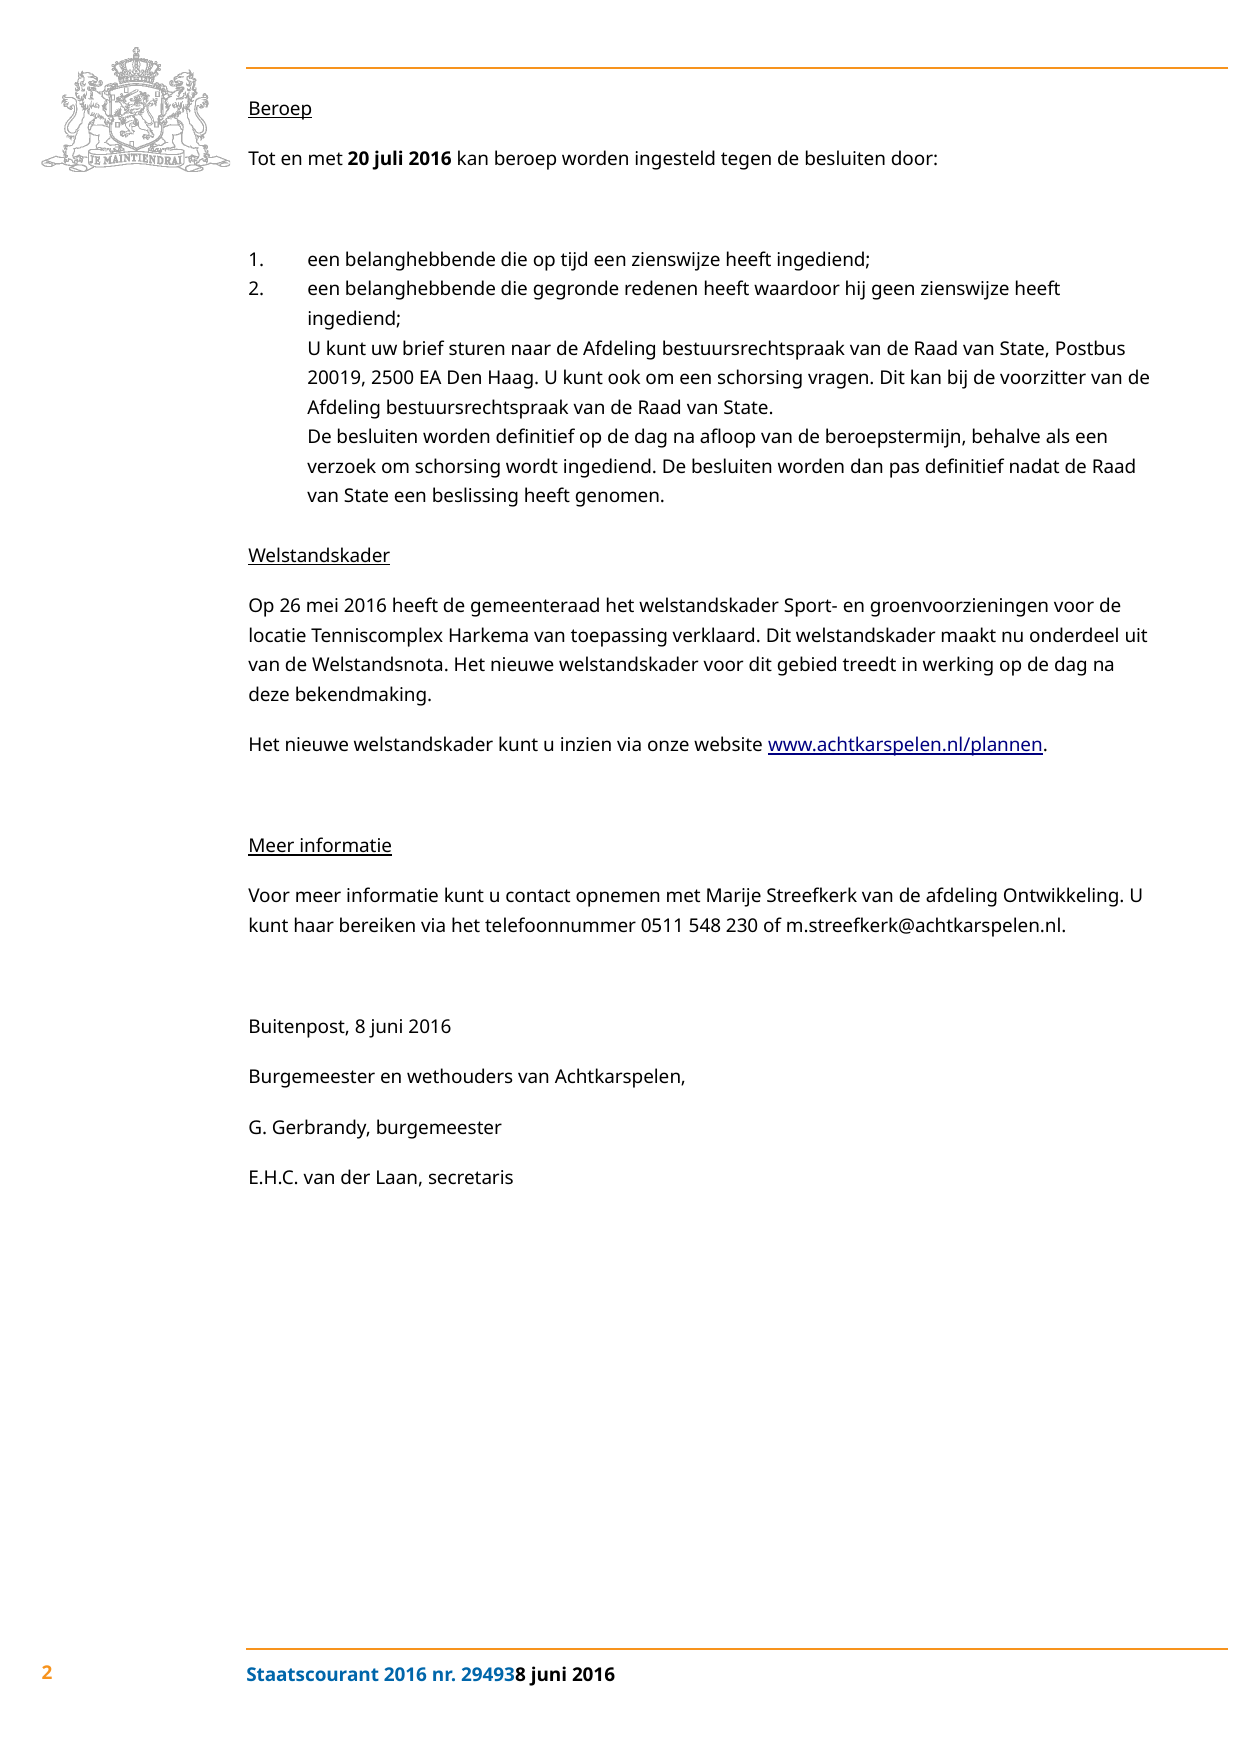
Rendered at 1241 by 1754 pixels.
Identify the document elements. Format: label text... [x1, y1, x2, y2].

text Meer informatie [248, 832, 1152, 858]
text Buitenpost, 8 juni 2016 [248, 1013, 1152, 1039]
text Het nieuwe welstandskader kunt u inzien via onze website www.achtkarspelen.nl/plannen. [248, 731, 1152, 757]
text Welstandskader [248, 542, 1152, 568]
list een belanghebbende die op tijd een zienswijze heeft ingediend; [248, 246, 1152, 272]
text Beroep [248, 95, 1152, 121]
list De besluiten worden definitief op de dag na afloop van de beroepstermijn, behalve als een verzoek om schorsing wordt ingediend. De besluiten worden dan pas definitief nadat de Raad van State een beslissing heeft genomen. [248, 423, 1152, 508]
picture [41, 47, 231, 172]
text Op 26 mei 2016 heeft de gemeenteraad het welstandskader Sport- en groenvoorzieningen voor de locatie Tenniscomplex Harkema van toepassing verklaard. Dit welstandskader maakt nu onderdeel uit van de Welstandsnota. Het nieuwe welstandskader voor dit gebied treedt in werking op de dag na deze bekendmaking. [248, 592, 1152, 707]
list U kunt uw brief sturen naar de Afdeling bestuurs­recht­spraak van de Raad van State, Postbus 20019, 2500 EA Den Haag. U kunt ook om een schorsing vragen. Dit kan bij de voorzitter van de Afdeling bestuursrechtspraak van de Raad van State. [248, 335, 1152, 420]
text G. Gerbrandy, burgemeester [248, 1114, 1152, 1140]
text E.H.C. van der Laan, secretaris [248, 1164, 1152, 1190]
list een belanghebbende die gegronde redenen heeft waardoor hij geen zienswijze heeft ingediend; [248, 276, 1152, 331]
text Voor meer informatie kunt u contact opnemen met Marije Streefkerk van de afdeling Ontwikkeling. U kunt haar bereiken via het telefoonnummer 0511 548 230 of m.streefkerk@achtkarspelen.nl. [248, 883, 1152, 938]
text Burgemeester en wethouders van Achtkarspelen, [248, 1063, 1152, 1089]
text Tot en met 20 juli 2016 kan beroep worden ingesteld tegen de besluiten door: [248, 145, 1152, 171]
